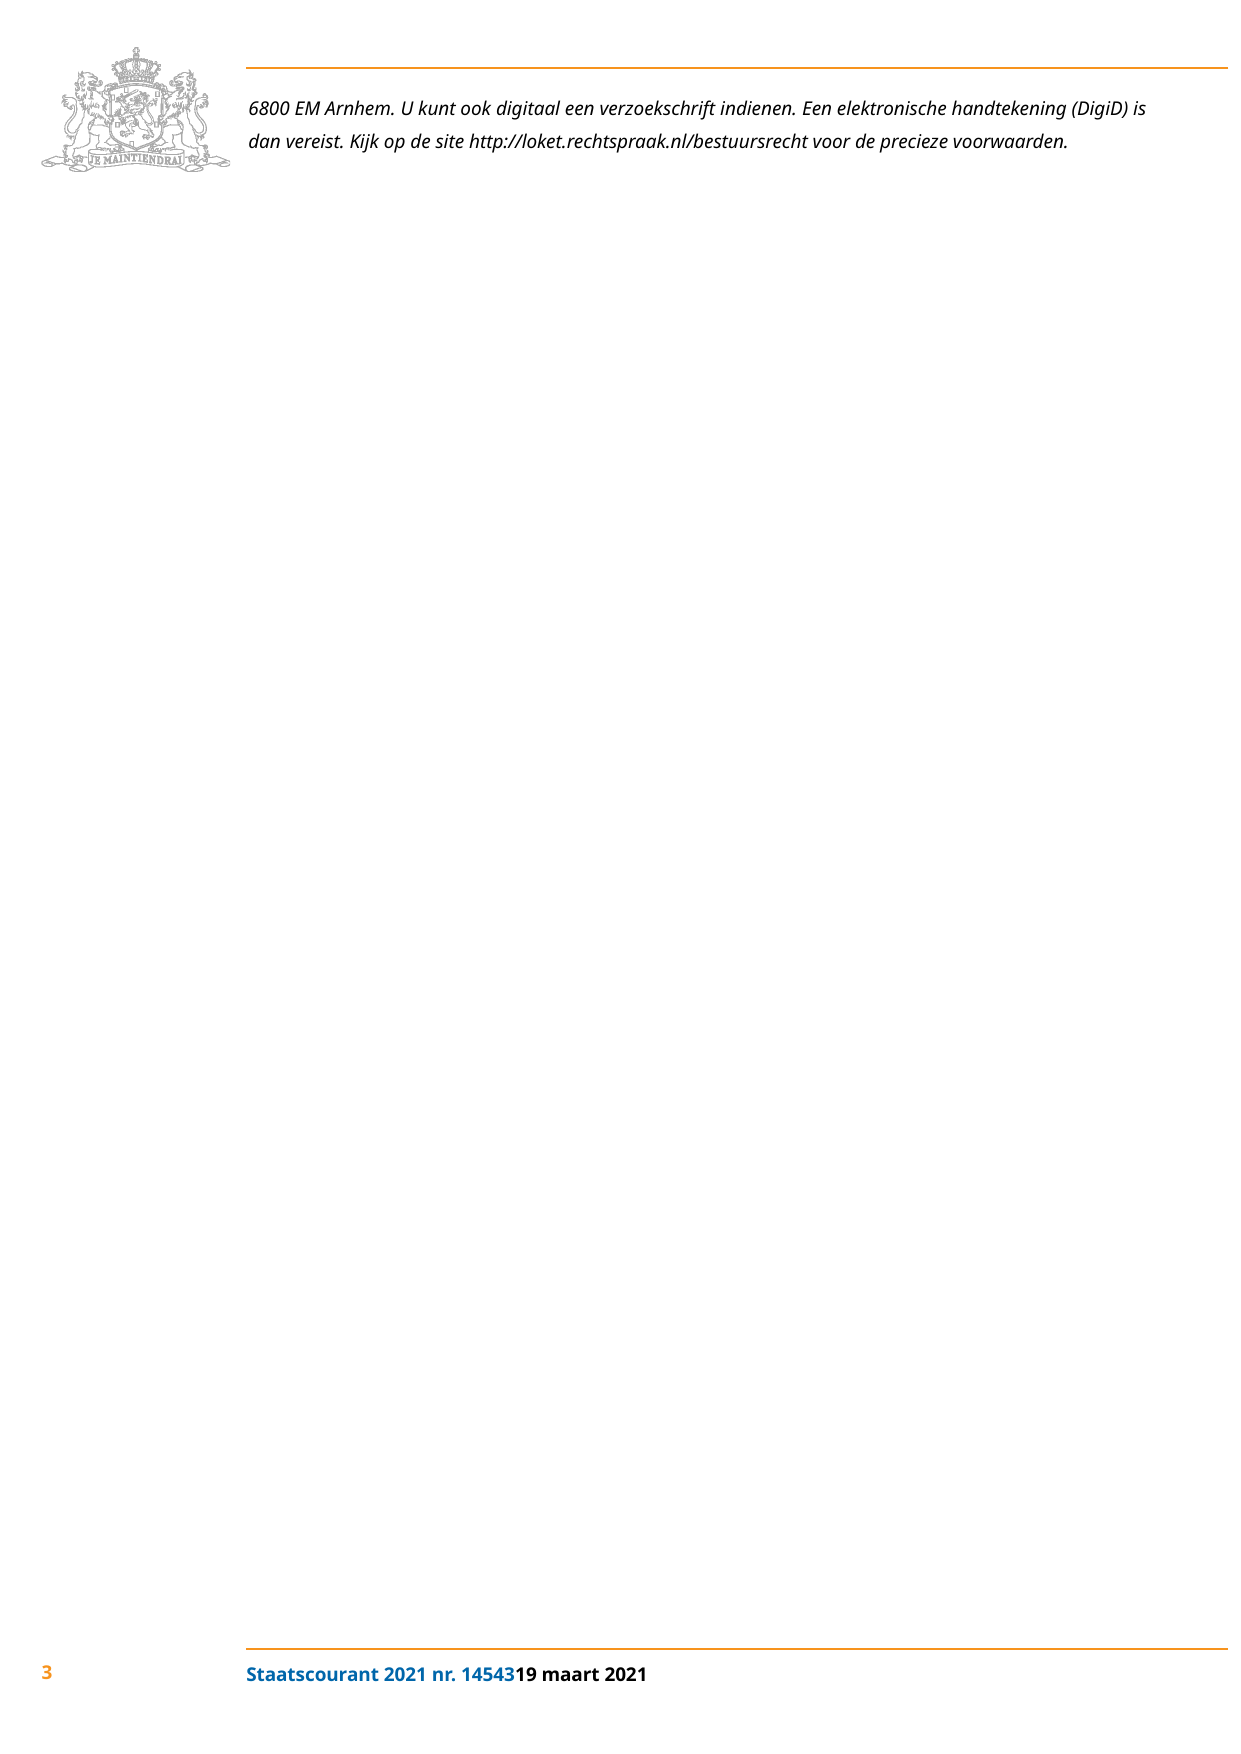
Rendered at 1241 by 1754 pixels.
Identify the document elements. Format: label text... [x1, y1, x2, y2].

text 6800 EM Arnhem. U kunt ook digitaal een verzoekschrift indienen. Een elektronische handtekening (DigiD) is dan vereist. Kijk op de site http://loket.rechtspraak.nl/bestuursrecht voor de precieze voorwaarden. [248, 95, 1152, 154]
picture [41, 47, 231, 172]
